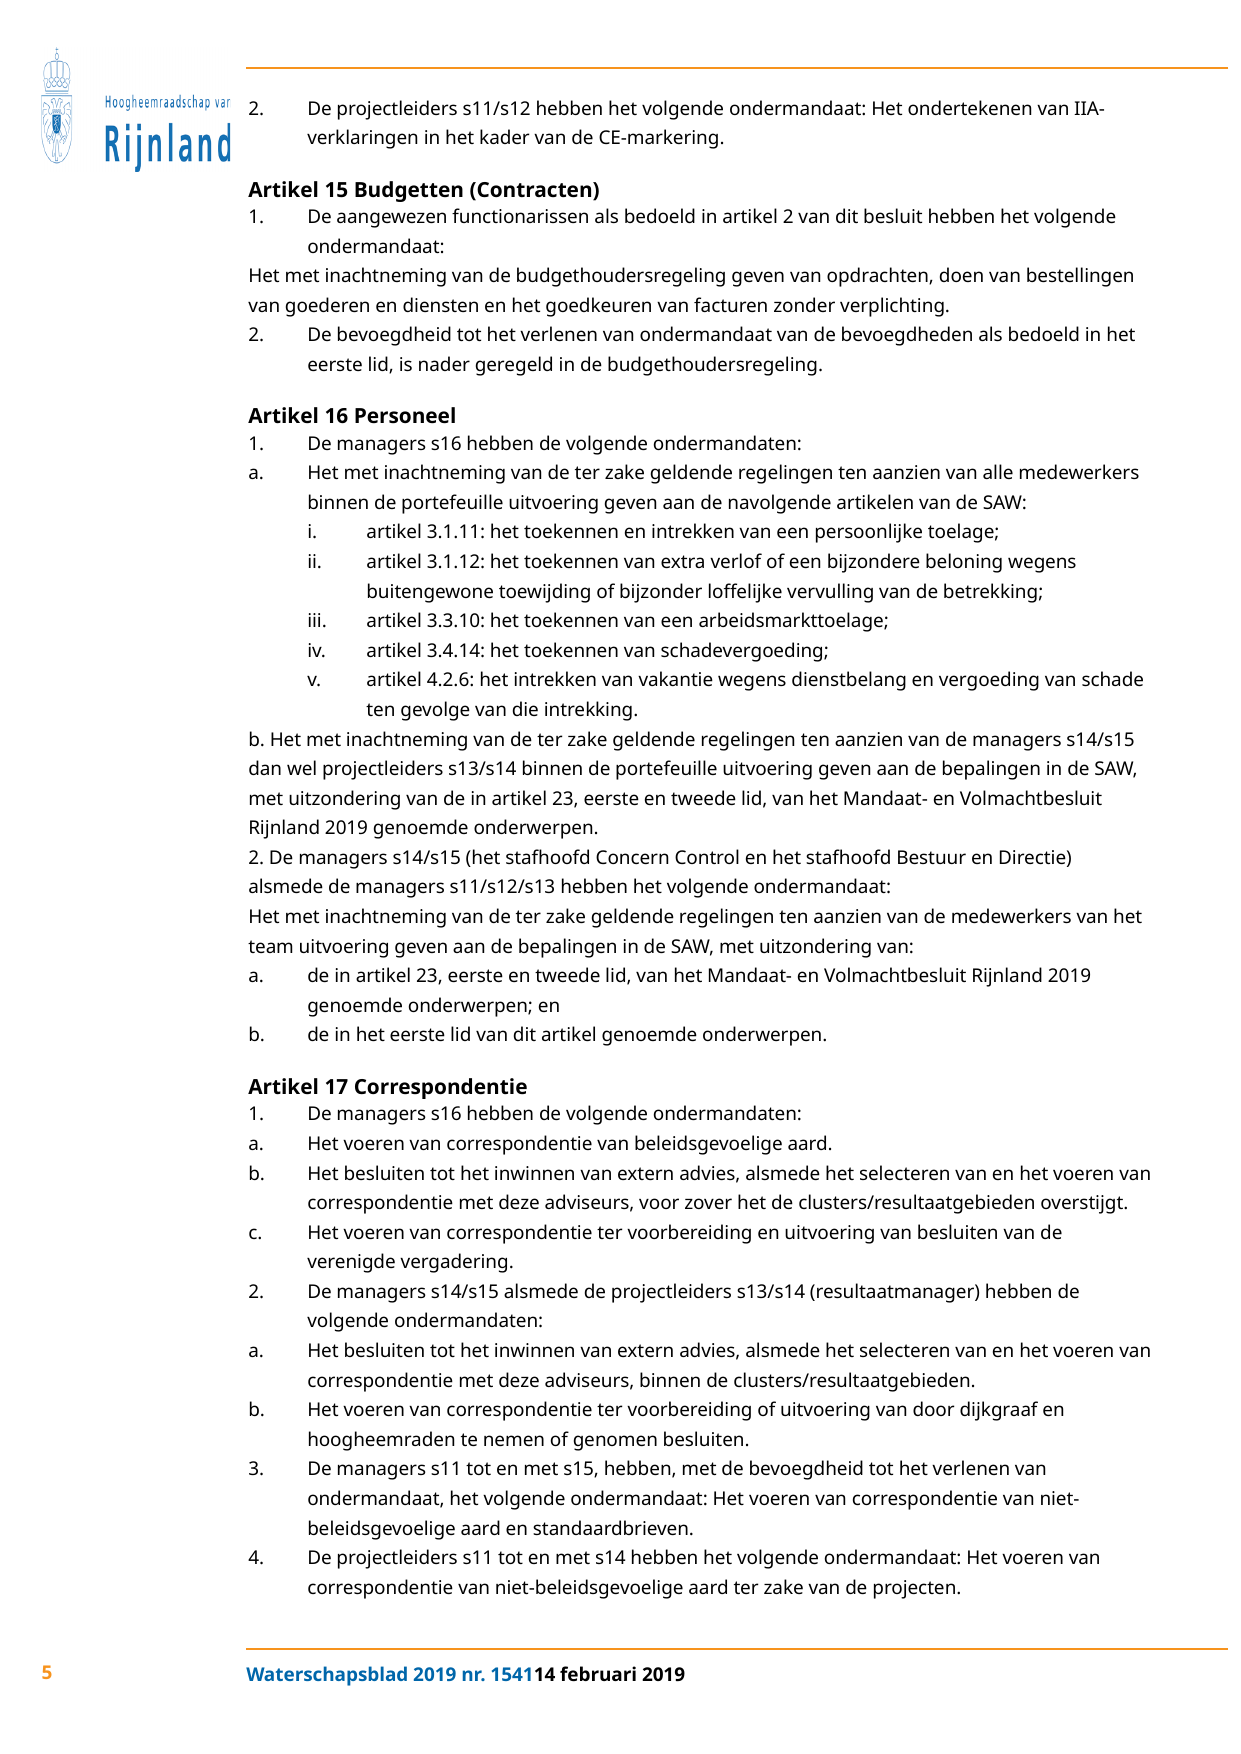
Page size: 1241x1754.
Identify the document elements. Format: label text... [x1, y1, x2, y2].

list De managers s16 hebben de volgende ondermandaten: [248, 1101, 1152, 1126]
list De projectleiders s11 tot en met s14 hebben het volgende ondermandaat: Het voeren van correspondentie van niet-beleidsgevoelige aard ter zake van de projecten. [248, 1544, 1152, 1599]
list De managers s11 tot en met s15, hebben, met de bevoegdheid tot het verlenen van ondermandaat, het volgende ondermandaat: Het voeren van correspondentie van niet-beleidsgevoelige aard en standaardbrieven. [248, 1456, 1152, 1540]
list Het voeren van correspondentie van beleidsgevoelige aard. [248, 1130, 1152, 1156]
list Het voeren van correspondentie ter voorbereiding en uitvoering van besluiten van de verenigde vergadering. [248, 1219, 1152, 1274]
list artikel 3.3.10: het toekennen van een arbeidsmarkttoelage; [307, 607, 1152, 633]
list Het voeren van correspondentie ter voorbereiding of uitvoering van door dijkgraaf en hoogheemraden te nemen of genomen besluiten. [248, 1396, 1152, 1452]
text 2. De managers s14/s15 (het stafhoofd Concern Control en het stafhoofd Bestuur en Directie) alsmede de managers s11/s12/s13 hebben het volgende ondermandaat: [248, 844, 1152, 899]
list artikel 4.2.6: het intrekken van vakantie wegens dienstbelang en vergoeding van schade ten gevolge van die intrekking. [307, 667, 1152, 722]
list De projectleiders s11/s12 hebben het volgende ondermandaat: Het ondertekenen van IIA-verklaringen in het kader van de CE-markering. [248, 95, 1152, 150]
list Het met inachtneming van de ter zake geldende regelingen ten aanzien van alle medewerkers binnen de portefeuille uitvoering geven aan de navolgende artikelen van de SAW: [248, 459, 1152, 515]
list De bevoegdheid tot het verlenen van ondermandaat van de bevoegdheden als bedoeld in het eerste lid, is nader geregeld in de budgethoudersregeling. [248, 322, 1152, 377]
list artikel 3.1.11: het toekennen en intrekken van een persoonlijke toelage; [307, 519, 1152, 544]
text Artikel 15 Budgetten (Contracten) [248, 175, 1152, 203]
list De aangewezen functionarissen als bedoeld in artikel 2 van dit besluit hebben het volgende ondermandaat: [248, 203, 1152, 258]
list De managers s14/s15 alsmede de projectleiders s13/s14 (resultaatmanager) hebben de volgende ondermandaten: [248, 1278, 1152, 1333]
text b. Het met inachtneming van de ter zake geldende regelingen ten aanzien van de managers s14/s15 dan wel projectleiders s13/s14 binnen de portefeuille uitvoering geven aan de bepalingen in de SAW, met uitzondering van de in artikel 23, eerste en tweede lid, van het Mandaat- en Volmachtbesluit Rijnland 2019 genoemde onderwerpen. [248, 726, 1152, 840]
list De managers s16 hebben de volgende ondermandaten: [248, 430, 1152, 456]
text Het met inachtneming van de budgethoudersregeling geven van opdrachten, doen van bestellingen van goederen en diensten en het goedkeuren van facturen zonder verplichting. [248, 262, 1152, 318]
list artikel 3.4.14: het toekennen van schadevergoeding; [307, 637, 1152, 663]
list de in het eerste lid van dit artikel genoemde onderwerpen. [248, 1022, 1152, 1047]
list Het besluiten tot het inwinnen van extern advies, alsmede het selecteren van en het voeren van correspondentie met deze adviseurs, binnen de clusters/resultaatgebieden. [248, 1337, 1152, 1392]
picture [41, 47, 231, 172]
list de in artikel 23, eerste en tweede lid, van het Mandaat- en Volmachtbesluit Rijnland 2019 genoemde onderwerpen; en [248, 962, 1152, 1018]
text Artikel 16 Personeel [248, 402, 1152, 430]
list Het besluiten tot het inwinnen van extern advies, alsmede het selecteren van en het voeren van correspondentie met deze adviseurs, voor zover het de clusters/resultaatgebieden overstijgt. [248, 1160, 1152, 1215]
text Artikel 17 Correspondentie [248, 1072, 1152, 1101]
text Het met inachtneming van de ter zake geldende regelingen ten aanzien van de medewerkers van het team uitvoering geven aan de bepalingen in de SAW, met uitzondering van: [248, 903, 1152, 959]
list artikel 3.1.12: het toekennen van extra verlof of een bijzondere beloning wegens buitengewone toewijding of bijzonder loffelijke vervulling van de betrekking; [307, 548, 1152, 604]
